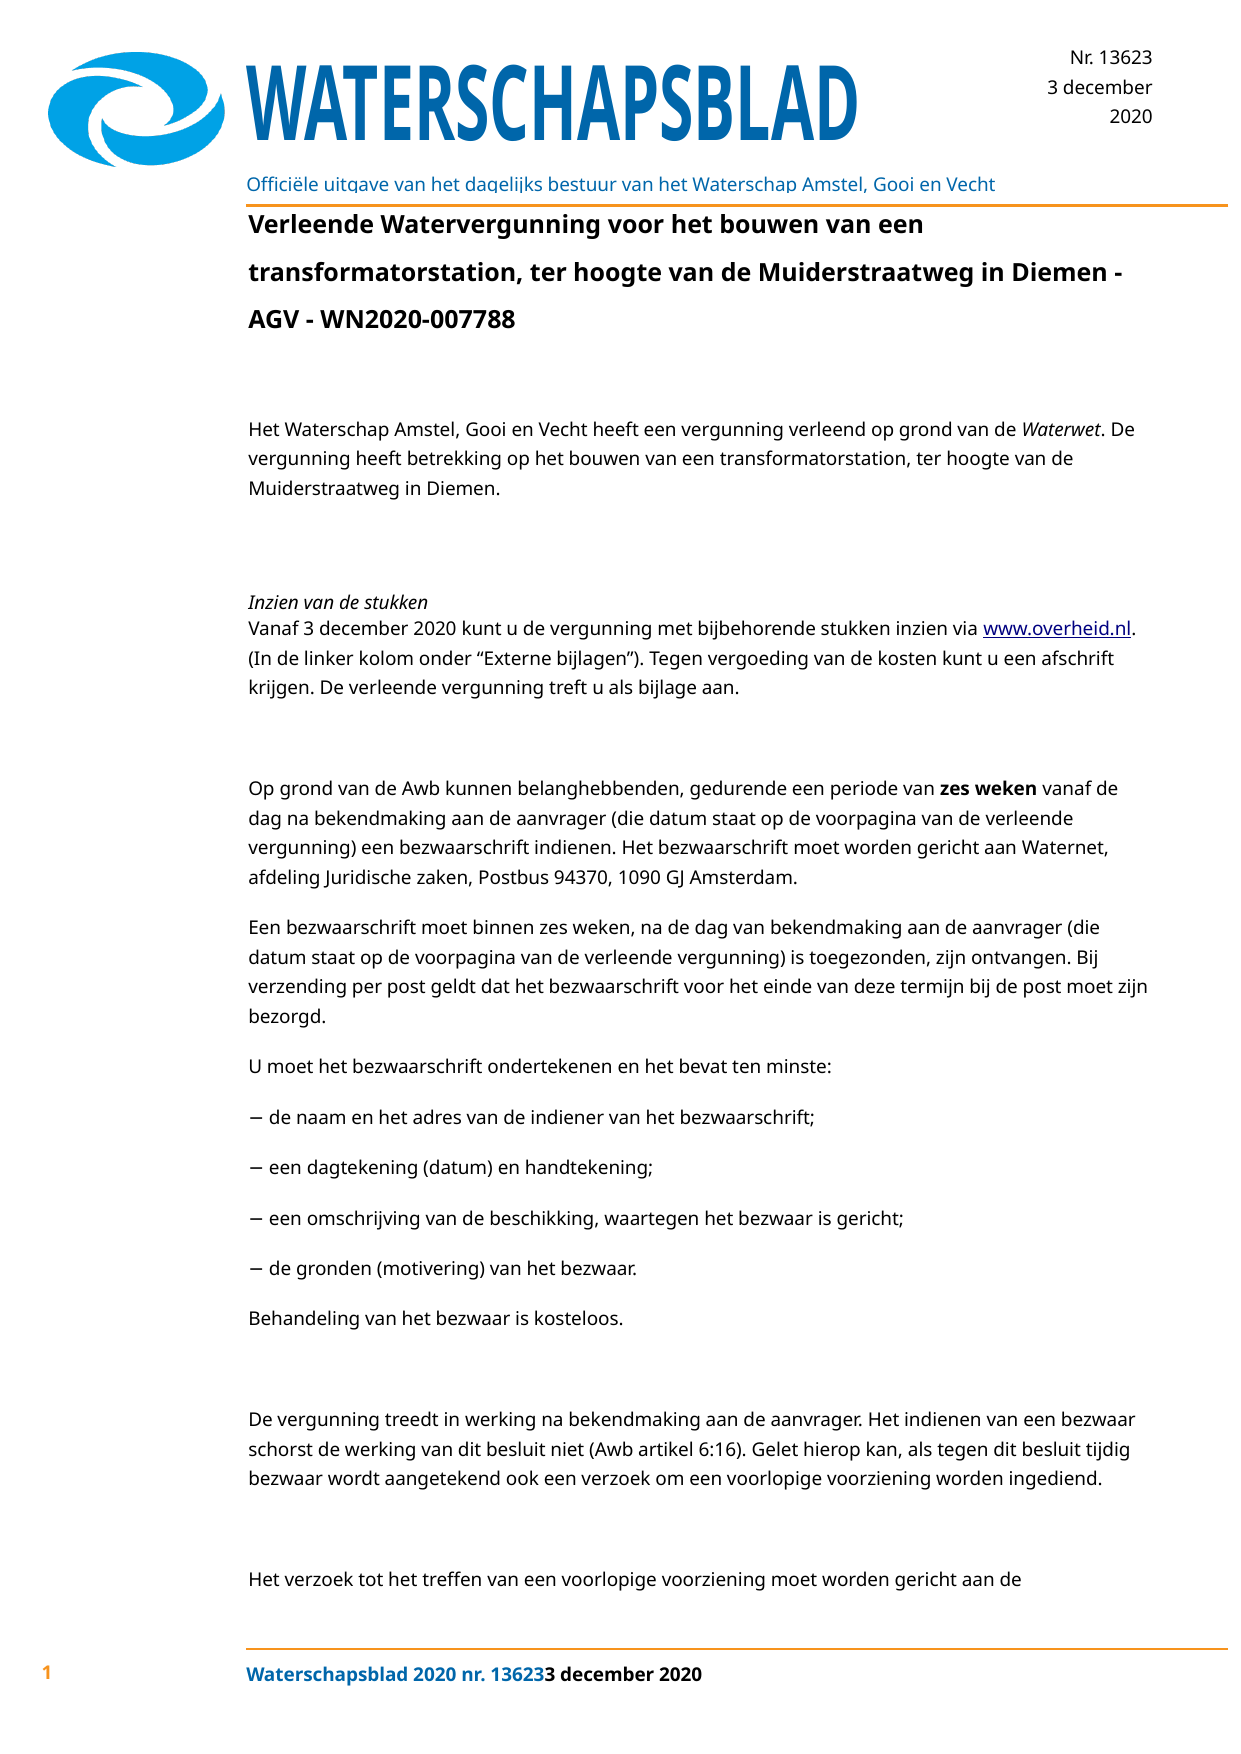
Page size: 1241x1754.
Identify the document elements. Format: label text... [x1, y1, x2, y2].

text Een bezwaarschrift moet binnen zes weken, na de dag van bekendmaking aan de aanvrager (die datum staat op de voorpagina van de verleende vergunning) is toegezonden, zijn ontvangen. Bij verzending per post geldt dat het bezwaarschrift voor het einde van deze termijn bij de post moet zijn bezorgd. [248, 914, 1152, 1029]
text Verleende Watervergunning voor het bouwen van een transformatorstation, ter hoogte van de Muiderstraatweg in Diemen - AGV - WN2020-007788 [248, 207, 1152, 336]
text − de naam en het adres van de indiener van het bezwaarschrift; [248, 1104, 1152, 1130]
text Op grond van de Awb kunnen belanghebbenden, gedurende een periode van zes weken vanaf de dag na bekendmaking aan de aanvrager (die datum staat op de voorpagina van de verleende vergunning) een bezwaarschrift indienen. Het bezwaarschrift moet worden gericht aan Waternet, afdeling Juridische zaken, Postbus 94370, 1090 GJ Amsterdam. [248, 775, 1152, 890]
text De vergunning treedt in werking na bekendmaking aan de aanvrager. Het indienen van een bezwaar schorst de werking van dit besluit niet (Awb artikel 6:16). Gelet hierop kan, als tegen dit besluit tijdig bezwaar wordt aangetekend ook een verzoek om een voorlopige voorziening worden ingediend. [248, 1406, 1152, 1491]
text Vanaf 3 december 2020 kunt u de vergunning met bijbehorende stukken inzien via www.overheid.nl. (In de linker kolom onder “Externe bijlagen”). Tegen vergoeding van de kosten kunt u een afschrift krijgen. De verleende vergunning treft u als bijlage aan. [248, 615, 1152, 700]
text − een omschrijving van de beschikking, waartegen het bezwaar is gericht; [248, 1205, 1152, 1231]
text Inzien van de stukken [248, 589, 1152, 615]
text Het Waterschap Amstel, Gooi en Vecht heeft een vergunning verleend op grond van de Waterwet. De vergunning heeft betrekking op het bouwen van een transformatorstation, ter hoogte van de Muiderstraatweg in Diemen. [248, 416, 1152, 501]
text U moet het bezwaarschrift ondertekenen en het bevat ten minste: [248, 1053, 1152, 1079]
text Het verzoek tot het treffen van een voorlopige voorziening moet worden gericht aan de [248, 1566, 1152, 1592]
picture [41, 47, 231, 172]
text − de gronden (motivering) van het bezwaar. [248, 1255, 1152, 1281]
text − een dagtekening (datum) en handtekening; [248, 1154, 1152, 1180]
text Behandeling van het bezwaar is kosteloos. [248, 1306, 1152, 1331]
